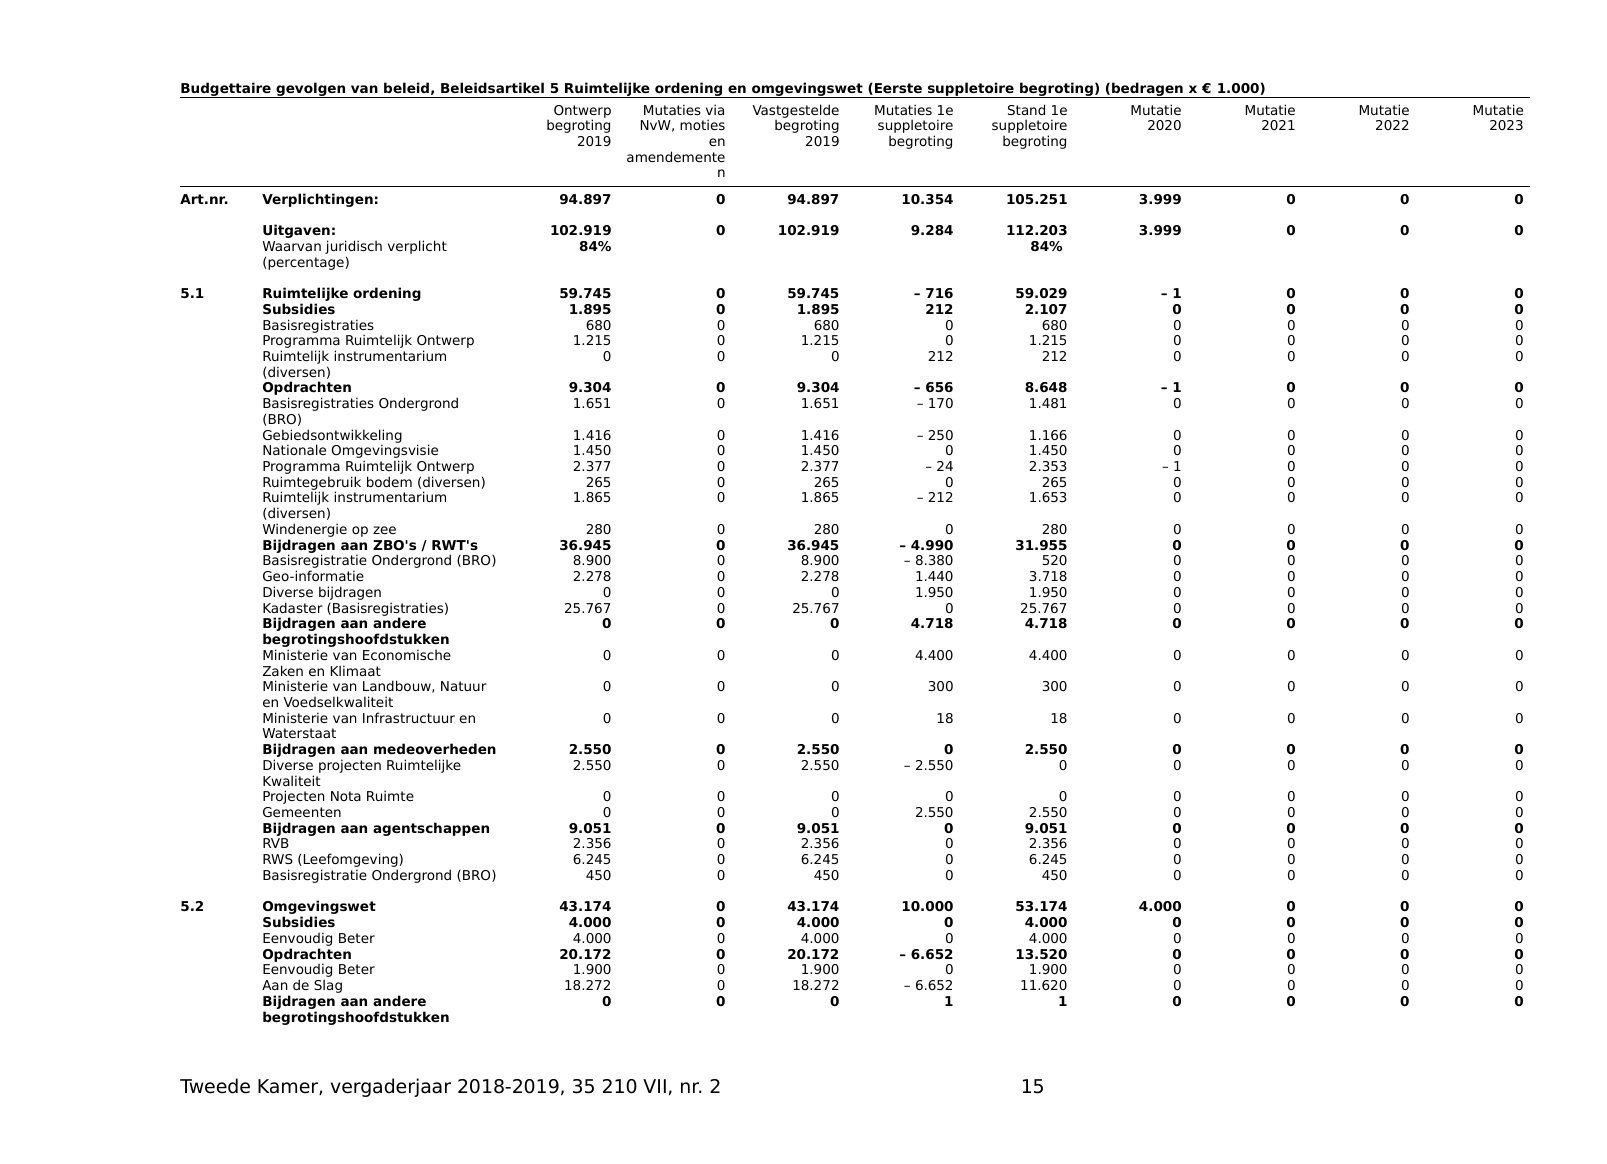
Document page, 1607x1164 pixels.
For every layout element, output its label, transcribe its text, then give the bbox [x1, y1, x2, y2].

table_cell 0 [1073, 679, 1187, 711]
table_cell [959, 884, 1073, 899]
table_cell 0 [503, 648, 617, 679]
table_cell Geo-informatie [256, 569, 503, 585]
table_cell 1.481 [959, 396, 1073, 427]
table_cell 1.865 [731, 490, 845, 522]
table_cell 3.718 [959, 569, 1073, 585]
table_cell Windenergie op zee [256, 522, 503, 537]
table_cell 0 [1301, 459, 1415, 474]
table_cell [180, 98, 256, 186]
table_cell 0 [1415, 490, 1529, 522]
table_cell Ministerie van Landbouw, Natuur en Voedselkwaliteit [256, 679, 503, 711]
table_cell 0 [617, 380, 731, 396]
table_cell [180, 585, 256, 600]
table_cell 0 [1187, 333, 1301, 349]
table_cell 0 [1415, 349, 1529, 380]
table_cell [180, 978, 256, 994]
table_cell [1301, 239, 1415, 270]
table_cell 0 [617, 962, 731, 978]
table_cell 212 [845, 349, 959, 380]
table_cell Stand 1e suppletoire begroting [959, 98, 1073, 186]
table_cell 4.000 [503, 931, 617, 946]
table_cell 0 [1415, 223, 1529, 239]
table_cell 0 [1415, 286, 1529, 302]
table_cell 0 [731, 994, 845, 1025]
table_cell [1187, 270, 1301, 286]
table_cell 0 [959, 789, 1073, 805]
table_cell 0 [1073, 931, 1187, 946]
table_cell 4.000 [731, 931, 845, 946]
table_cell 9.051 [503, 821, 617, 836]
table_cell [180, 569, 256, 585]
table_cell 0 [845, 443, 959, 459]
table_cell 0 [1415, 868, 1529, 883]
table_cell 0 [617, 679, 731, 711]
table_cell 0 [1073, 789, 1187, 805]
table_cell 4.000 [731, 915, 845, 931]
table_cell 8.648 [959, 380, 1073, 396]
table_cell 25.767 [731, 600, 845, 616]
table_cell 0 [1301, 585, 1415, 600]
table_cell 0 [617, 789, 731, 805]
table_cell 265 [731, 475, 845, 490]
table_cell 0 [1073, 302, 1187, 317]
table_cell Bijdragen aan ZBO's / RWT's [256, 538, 503, 553]
table_cell 0 [845, 931, 959, 946]
table_cell 59.745 [731, 286, 845, 302]
table_cell 0 [1187, 585, 1301, 600]
table_cell 0 [617, 317, 731, 333]
table_cell [1073, 207, 1187, 223]
table_cell 1.900 [503, 962, 617, 978]
table_cell 0 [1187, 679, 1301, 711]
table_cell 520 [959, 553, 1073, 569]
table_cell 0 [1301, 868, 1415, 883]
table_cell – 656 [845, 380, 959, 396]
table_cell 8.900 [503, 553, 617, 569]
table_cell 0 [1187, 490, 1301, 522]
table_cell 0 [1301, 805, 1415, 821]
table_cell 0 [617, 349, 731, 380]
table_cell 2.356 [959, 836, 1073, 852]
table_cell [180, 459, 256, 474]
table_cell 1.651 [503, 396, 617, 427]
table_cell 84% [959, 239, 1073, 270]
table_cell [180, 742, 256, 758]
table_cell 0 [1301, 821, 1415, 836]
table_cell 0 [1073, 946, 1187, 962]
table_cell [1301, 207, 1415, 223]
table_cell Ruimtegebruik bodem (diversen) [256, 475, 503, 490]
table_cell 0 [1073, 758, 1187, 789]
table_cell Bijdragen aan andere begrotingshoofdstukken [256, 616, 503, 648]
table_cell 5.2 [180, 899, 256, 915]
table_cell 0 [1415, 187, 1529, 207]
table_cell Subsidies [256, 302, 503, 317]
table_cell 0 [617, 553, 731, 569]
table_cell 680 [731, 317, 845, 333]
table_cell 0 [1073, 333, 1187, 349]
table_cell 20.172 [503, 946, 617, 962]
table_cell 0 [1187, 286, 1301, 302]
table_cell 0 [1415, 553, 1529, 569]
table_cell Mutaties via NvW, moties en amendementen [617, 98, 731, 186]
table_cell 1 [845, 994, 959, 1025]
table_cell 0 [617, 852, 731, 868]
table_cell [180, 380, 256, 396]
table_cell 4.000 [959, 915, 1073, 931]
table_cell 0 [845, 475, 959, 490]
table_cell 0 [503, 585, 617, 600]
table_cell Opdrachten [256, 946, 503, 962]
table_cell 6.245 [731, 852, 845, 868]
table_cell 9.284 [845, 223, 959, 239]
table_cell 2.107 [959, 302, 1073, 317]
table_cell [180, 443, 256, 459]
table_cell 0 [617, 978, 731, 994]
table_cell 0 [845, 600, 959, 616]
table_cell 18 [845, 711, 959, 742]
table_cell [180, 648, 256, 679]
table_cell 59.029 [959, 286, 1073, 302]
table_cell [180, 915, 256, 931]
table_cell 1.440 [845, 569, 959, 585]
table_cell 0 [1301, 553, 1415, 569]
table_cell [180, 475, 256, 490]
table_cell 0 [1415, 333, 1529, 349]
table_cell 0 [845, 317, 959, 333]
table_cell 0 [1301, 899, 1415, 915]
table_cell 0 [1301, 962, 1415, 978]
table_cell 0 [1301, 380, 1415, 396]
table_cell 20.172 [731, 946, 845, 962]
table_cell 0 [1415, 317, 1529, 333]
table_cell [256, 207, 503, 223]
table_cell 0 [1415, 946, 1529, 962]
table_cell 0 [1301, 915, 1415, 931]
table_cell 102.919 [731, 223, 845, 239]
table_cell [845, 884, 959, 899]
table_cell 0 [1415, 978, 1529, 994]
table_cell 0 [1187, 538, 1301, 553]
table_cell 0 [1073, 522, 1187, 537]
table_cell 2.356 [503, 836, 617, 852]
table_cell 0 [1301, 679, 1415, 711]
table_cell 0 [617, 600, 731, 616]
table_cell 0 [1187, 789, 1301, 805]
table_cell 0 [617, 836, 731, 852]
table_cell 0 [731, 349, 845, 380]
table_cell 0 [1073, 443, 1187, 459]
table_cell 1.895 [503, 302, 617, 317]
table_cell Mutatie 2023 [1415, 98, 1529, 186]
table_cell 0 [1301, 475, 1415, 490]
table_cell 0 [617, 286, 731, 302]
table_cell 0 [1187, 758, 1301, 789]
table_cell 450 [503, 868, 617, 883]
table_cell 0 [617, 994, 731, 1025]
table_cell [180, 616, 256, 648]
table_cell 0 [503, 805, 617, 821]
table_cell 0 [1301, 852, 1415, 868]
table_cell 0 [617, 428, 731, 443]
table_cell 0 [1415, 789, 1529, 805]
table_cell 2.377 [731, 459, 845, 474]
table_cell 2.377 [503, 459, 617, 474]
table_cell 0 [503, 349, 617, 380]
table_cell 0 [1073, 994, 1187, 1025]
table_cell 0 [1415, 600, 1529, 616]
table_cell [1187, 884, 1301, 899]
table_cell 0 [1301, 443, 1415, 459]
table_cell 18.272 [503, 978, 617, 994]
table_cell 112.203 [959, 223, 1073, 239]
table_cell Gebiedsontwikkeling [256, 428, 503, 443]
table_cell 0 [1301, 317, 1415, 333]
table_cell Art.nr. [180, 187, 256, 207]
table_cell Waarvan juridisch verplicht (percentage) [256, 239, 503, 270]
table_cell 0 [617, 899, 731, 915]
table_cell 0 [1187, 349, 1301, 380]
table_cell 0 [617, 821, 731, 836]
table_cell 0 [1415, 742, 1529, 758]
table_cell 0 [617, 490, 731, 522]
table_cell [180, 302, 256, 317]
table_cell 0 [503, 616, 617, 648]
table_cell 9.051 [731, 821, 845, 836]
table_cell 0 [1301, 538, 1415, 553]
table_cell 1.416 [503, 428, 617, 443]
table_cell 4.000 [503, 915, 617, 931]
table_cell 94.897 [731, 187, 845, 207]
table_cell 13.520 [959, 946, 1073, 962]
table_cell 0 [1301, 187, 1415, 207]
table_cell [1415, 884, 1529, 899]
table_cell [180, 994, 256, 1025]
table_cell Mutatie 2020 [1073, 98, 1187, 186]
table_cell 11.620 [959, 978, 1073, 994]
table_cell [256, 98, 503, 186]
table_cell 0 [845, 522, 959, 537]
table_cell [180, 428, 256, 443]
table_cell Aan de Slag [256, 978, 503, 994]
table_cell 0 [1187, 317, 1301, 333]
table_cell 0 [1415, 302, 1529, 317]
table_cell 0 [1415, 616, 1529, 648]
table_cell [731, 884, 845, 899]
table_cell 680 [959, 317, 1073, 333]
table_cell 265 [503, 475, 617, 490]
table_cell 265 [959, 475, 1073, 490]
table_cell 1.215 [731, 333, 845, 349]
table_cell [180, 884, 256, 899]
table_cell Ruimtelijk instrumentarium (diversen) [256, 490, 503, 522]
table_cell 0 [1301, 789, 1415, 805]
table_cell [959, 207, 1073, 223]
table_cell [845, 207, 959, 223]
table_cell 0 [1073, 396, 1187, 427]
table_cell 4.718 [959, 616, 1073, 648]
table_cell [617, 207, 731, 223]
table_cell [845, 239, 959, 270]
table_cell 0 [1073, 711, 1187, 742]
table_cell 0 [1073, 821, 1187, 836]
table_cell 0 [1073, 490, 1187, 522]
table_cell [180, 868, 256, 883]
table_cell 0 [617, 742, 731, 758]
table_cell [180, 522, 256, 537]
table_cell 0 [1187, 302, 1301, 317]
table_cell [180, 396, 256, 427]
table_cell 0 [1415, 648, 1529, 679]
table_cell 0 [1187, 553, 1301, 569]
table_cell 0 [1073, 553, 1187, 569]
table_cell 0 [617, 302, 731, 317]
table_cell [617, 270, 731, 286]
table_cell 1.900 [959, 962, 1073, 978]
table_cell Mutatie 2021 [1187, 98, 1301, 186]
table_cell Basisregistraties Ondergrond (BRO) [256, 396, 503, 427]
table_cell 1.215 [959, 333, 1073, 349]
table_cell 0 [617, 443, 731, 459]
table_cell 0 [1073, 805, 1187, 821]
table_cell 53.174 [959, 899, 1073, 915]
table_cell [180, 207, 256, 223]
table_cell 280 [731, 522, 845, 537]
table_cell 0 [1073, 475, 1187, 490]
table_cell 2.550 [503, 758, 617, 789]
table_cell 0 [1073, 616, 1187, 648]
table_cell 300 [845, 679, 959, 711]
table_cell 0 [845, 852, 959, 868]
table_cell 0 [731, 648, 845, 679]
table_cell 0 [617, 805, 731, 821]
table_cell 2.550 [731, 758, 845, 789]
table_cell 0 [1415, 443, 1529, 459]
table_cell Basisregistraties [256, 317, 503, 333]
table_cell 0 [1187, 852, 1301, 868]
table_cell – 24 [845, 459, 959, 474]
table_cell 6.245 [959, 852, 1073, 868]
table_cell 25.767 [503, 600, 617, 616]
table_cell Mutaties 1e suppletoire begroting [845, 98, 959, 186]
table_cell Eenvoudig Beter [256, 931, 503, 946]
table_cell 300 [959, 679, 1073, 711]
table_cell 0 [1187, 569, 1301, 585]
table_cell 0 [1187, 600, 1301, 616]
table_cell [180, 538, 256, 553]
table_cell [180, 821, 256, 836]
table_cell [180, 333, 256, 349]
table_cell 4.400 [959, 648, 1073, 679]
table_cell 10.000 [845, 899, 959, 915]
table_cell 84% [503, 239, 617, 270]
table_cell [180, 679, 256, 711]
table_cell Omgevingswet [256, 899, 503, 915]
table_cell 0 [1073, 742, 1187, 758]
table_cell 280 [503, 522, 617, 537]
table_cell 0 [1415, 836, 1529, 852]
table_cell 0 [1301, 758, 1415, 789]
table_cell 2.550 [959, 742, 1073, 758]
table_cell 450 [731, 868, 845, 883]
table_cell 1.450 [731, 443, 845, 459]
table_cell 0 [1187, 475, 1301, 490]
table_cell [180, 789, 256, 805]
table_cell 0 [1301, 994, 1415, 1025]
table_cell 680 [503, 317, 617, 333]
table_cell 1.900 [731, 962, 845, 978]
table_cell 4.400 [845, 648, 959, 679]
table_cell Programma Ruimtelijk Ontwerp [256, 333, 503, 349]
table_cell [180, 270, 256, 286]
table_cell – 212 [845, 490, 959, 522]
table_cell 0 [1301, 428, 1415, 443]
table_cell Mutatie 2022 [1301, 98, 1415, 186]
table_cell 36.945 [731, 538, 845, 553]
table_cell Nationale Omgevingsvisie [256, 443, 503, 459]
table_cell Ruimtelijke ordening [256, 286, 503, 302]
table_cell 0 [1415, 679, 1529, 711]
table_cell [180, 553, 256, 569]
table_cell Ruimtelijk instrumentarium (diversen) [256, 349, 503, 380]
table_cell 2.550 [731, 742, 845, 758]
table_cell 0 [1301, 302, 1415, 317]
table_cell [1415, 270, 1529, 286]
table_cell 0 [731, 789, 845, 805]
table_cell 1.450 [959, 443, 1073, 459]
table_cell 0 [617, 616, 731, 648]
table_cell 0 [1187, 868, 1301, 883]
table_cell – 6.652 [845, 978, 959, 994]
table_cell 2.356 [731, 836, 845, 852]
table_cell Kadaster (Basisregistraties) [256, 600, 503, 616]
table_cell 0 [617, 522, 731, 537]
table_cell Ministerie van Infrastructuur en Waterstaat [256, 711, 503, 742]
table_cell 0 [1301, 648, 1415, 679]
table_cell 105.251 [959, 187, 1073, 207]
table_cell 0 [1073, 600, 1187, 616]
table_cell 2.550 [845, 805, 959, 821]
table_cell 0 [617, 648, 731, 679]
table_cell 0 [1415, 805, 1529, 821]
table_cell [256, 884, 503, 899]
table_cell 0 [1415, 522, 1529, 537]
table_cell 0 [617, 868, 731, 883]
table_cell 0 [617, 538, 731, 553]
table_cell [1073, 270, 1187, 286]
table_cell 0 [1301, 600, 1415, 616]
table_cell [180, 931, 256, 946]
table_cell 0 [617, 915, 731, 931]
table_cell Opdrachten [256, 380, 503, 396]
table_cell 0 [1301, 742, 1415, 758]
table_cell 4.000 [1073, 899, 1187, 915]
table_cell 0 [617, 333, 731, 349]
table_cell 0 [617, 459, 731, 474]
table_cell [180, 758, 256, 789]
table_cell [256, 270, 503, 286]
table_cell 0 [1301, 490, 1415, 522]
table_cell 43.174 [503, 899, 617, 915]
table_cell [503, 270, 617, 286]
table_cell Bijdragen aan andere begrotingshoofdstukken [256, 994, 503, 1025]
table_cell Diverse projecten Ruimtelijke Kwaliteit [256, 758, 503, 789]
table_cell 0 [1301, 711, 1415, 742]
table_cell [180, 223, 256, 239]
table_cell Diverse bijdragen [256, 585, 503, 600]
table_cell Vastgestelde begroting 2019 [731, 98, 845, 186]
table_cell 0 [845, 742, 959, 758]
table_cell 0 [1301, 396, 1415, 427]
table_cell – 1 [1073, 380, 1187, 396]
table_cell Ontwerp begroting 2019 [503, 98, 617, 186]
table_cell 3.999 [1073, 223, 1187, 239]
table_cell 4.718 [845, 616, 959, 648]
table_cell 0 [1415, 475, 1529, 490]
table_cell [180, 946, 256, 962]
table_cell 9.051 [959, 821, 1073, 836]
table_cell 0 [1073, 349, 1187, 380]
table_cell 0 [617, 475, 731, 490]
table_cell 0 [1187, 443, 1301, 459]
table_cell 0 [1301, 522, 1415, 537]
table_cell 94.897 [503, 187, 617, 207]
table_cell [1415, 207, 1529, 223]
table_cell 212 [959, 349, 1073, 380]
table_cell – 4.990 [845, 538, 959, 553]
table_cell 0 [617, 396, 731, 427]
table_cell 0 [1187, 836, 1301, 852]
table_cell 0 [1073, 538, 1187, 553]
table_cell 0 [1415, 962, 1529, 978]
table_cell 0 [1415, 585, 1529, 600]
table_cell 36.945 [503, 538, 617, 553]
table_cell 0 [503, 789, 617, 805]
table_cell 25.767 [959, 600, 1073, 616]
table_cell [180, 836, 256, 852]
table_cell 0 [1073, 569, 1187, 585]
table_header Budgettaire gevolgen van beleid, Beleidsartikel 5 Ruimtelijke ordening en omgevingswet (Eerste suppletoire begroting) (bedragen x € 1.000) [180, 81, 1529, 97]
table_cell 0 [845, 821, 959, 836]
table_cell – 1 [1073, 286, 1187, 302]
table_cell 0 [731, 711, 845, 742]
table_cell 0 [959, 758, 1073, 789]
table_cell – 2.550 [845, 758, 959, 789]
table_cell 0 [503, 679, 617, 711]
table_cell [617, 884, 731, 899]
table_cell 0 [1073, 836, 1187, 852]
table_cell [731, 239, 845, 270]
table_cell – 250 [845, 428, 959, 443]
table_cell 0 [1073, 868, 1187, 883]
table_cell [503, 207, 617, 223]
table_cell [180, 962, 256, 978]
table_cell – 170 [845, 396, 959, 427]
table_cell 0 [1187, 396, 1301, 427]
table_cell Uitgaven: [256, 223, 503, 239]
table_cell – 716 [845, 286, 959, 302]
table_cell – 6.652 [845, 946, 959, 962]
table_cell 2.278 [731, 569, 845, 585]
table_cell 0 [1187, 821, 1301, 836]
table_cell 0 [1073, 428, 1187, 443]
table_cell 0 [1187, 899, 1301, 915]
table_cell 0 [617, 187, 731, 207]
table_cell 0 [1187, 459, 1301, 474]
table_cell [731, 270, 845, 286]
table_cell 0 [731, 585, 845, 600]
table_cell 18 [959, 711, 1073, 742]
table_cell 212 [845, 302, 959, 317]
table_cell 0 [1187, 223, 1301, 239]
table_cell 0 [845, 868, 959, 883]
table_cell 0 [1073, 585, 1187, 600]
table_cell 1.653 [959, 490, 1073, 522]
table_cell [1073, 239, 1187, 270]
table_cell 1.950 [959, 585, 1073, 600]
table_cell [1187, 239, 1301, 270]
table_cell 2.278 [503, 569, 617, 585]
table_cell 0 [1415, 994, 1529, 1025]
table_cell 0 [845, 836, 959, 852]
table_cell 0 [1415, 380, 1529, 396]
table_cell 0 [1073, 317, 1187, 333]
table_cell [1301, 884, 1415, 899]
table_cell 0 [1415, 821, 1529, 836]
table_cell 2.550 [503, 742, 617, 758]
table_cell 0 [845, 962, 959, 978]
table_cell Programma Ruimtelijk Ontwerp [256, 459, 503, 474]
table_cell 0 [1301, 836, 1415, 852]
table_cell 0 [1187, 994, 1301, 1025]
table_cell – 8.380 [845, 553, 959, 569]
table_cell [180, 805, 256, 821]
table_cell 0 [1415, 538, 1529, 553]
table_cell 0 [1301, 946, 1415, 962]
table_cell 0 [1301, 223, 1415, 239]
table_cell 0 [1415, 931, 1529, 946]
table_cell 0 [1415, 459, 1529, 474]
table_cell 59.745 [503, 286, 617, 302]
table_cell Gemeenten [256, 805, 503, 821]
table_cell 0 [1415, 396, 1529, 427]
table_cell [180, 852, 256, 868]
table_cell Projecten Nota Ruimte [256, 789, 503, 805]
table_cell 31.955 [959, 538, 1073, 553]
table_cell 0 [617, 946, 731, 962]
table_cell 0 [845, 789, 959, 805]
table_cell 0 [1187, 648, 1301, 679]
table_cell 0 [731, 805, 845, 821]
table_cell 0 [1187, 616, 1301, 648]
table_cell 0 [1073, 852, 1187, 868]
table_cell 0 [617, 931, 731, 946]
table_cell [845, 270, 959, 286]
table_cell 450 [959, 868, 1073, 883]
table_cell Ministerie van Economische Zaken en Klimaat [256, 648, 503, 679]
table_cell 0 [1301, 978, 1415, 994]
table_cell 1.865 [503, 490, 617, 522]
table_cell 6.245 [503, 852, 617, 868]
table_cell 9.304 [503, 380, 617, 396]
table_cell [959, 270, 1073, 286]
table_cell 0 [617, 569, 731, 585]
table_cell Basisregistratie Ondergrond (BRO) [256, 553, 503, 569]
table_cell 0 [1187, 931, 1301, 946]
table_cell 9.304 [731, 380, 845, 396]
table_cell 0 [1187, 428, 1301, 443]
table_cell 18.272 [731, 978, 845, 994]
table_cell 0 [1073, 915, 1187, 931]
table_cell 1.416 [731, 428, 845, 443]
table_cell [180, 600, 256, 616]
table_cell RVB [256, 836, 503, 852]
table_cell 0 [1415, 899, 1529, 915]
table_cell 0 [1187, 946, 1301, 962]
table_cell Eenvoudig Beter [256, 962, 503, 978]
table_cell 0 [1187, 742, 1301, 758]
table_cell 0 [1187, 805, 1301, 821]
table_cell 0 [1301, 616, 1415, 648]
table_cell 0 [1187, 915, 1301, 931]
table_cell 0 [1415, 428, 1529, 443]
table_cell [1301, 270, 1415, 286]
table_cell 0 [1415, 852, 1529, 868]
table_cell 1.450 [503, 443, 617, 459]
table_cell 0 [1187, 522, 1301, 537]
table_cell 1.215 [503, 333, 617, 349]
table_cell 0 [731, 616, 845, 648]
table_cell 0 [1187, 380, 1301, 396]
table_cell 0 [1415, 711, 1529, 742]
table_cell 1.166 [959, 428, 1073, 443]
table_cell 0 [503, 994, 617, 1025]
table_cell [180, 711, 256, 742]
table_cell 0 [731, 679, 845, 711]
table_cell 1.651 [731, 396, 845, 427]
table_cell 8.900 [731, 553, 845, 569]
table_cell Subsidies [256, 915, 503, 931]
table_cell Bijdragen aan agentschappen [256, 821, 503, 836]
table_cell 0 [1415, 758, 1529, 789]
table_cell 0 [1301, 569, 1415, 585]
table_cell 43.174 [731, 899, 845, 915]
table_cell 0 [1415, 915, 1529, 931]
table_cell 0 [1301, 286, 1415, 302]
table_cell RWS (Leefomgeving) [256, 852, 503, 868]
table_cell 0 [503, 711, 617, 742]
table_cell [503, 884, 617, 899]
table_cell 0 [617, 585, 731, 600]
table_cell Verplichtingen: [256, 187, 503, 207]
table_cell 3.999 [1073, 187, 1187, 207]
table_cell 0 [1301, 349, 1415, 380]
table_cell 0 [1187, 978, 1301, 994]
table_cell [617, 239, 731, 270]
table_cell Basisregistratie Ondergrond (BRO) [256, 868, 503, 883]
table_cell 1 [959, 994, 1073, 1025]
table_cell 0 [1415, 569, 1529, 585]
table_cell 0 [845, 915, 959, 931]
table_cell 1.950 [845, 585, 959, 600]
table_cell 280 [959, 522, 1073, 537]
table_cell [180, 239, 256, 270]
table_cell 0 [617, 711, 731, 742]
table_cell 0 [1187, 187, 1301, 207]
table_cell 10.354 [845, 187, 959, 207]
table_cell 0 [1073, 978, 1187, 994]
table_cell 1.895 [731, 302, 845, 317]
table_cell 4.000 [959, 931, 1073, 946]
table_cell [180, 490, 256, 522]
table_cell 102.919 [503, 223, 617, 239]
table_cell 2.353 [959, 459, 1073, 474]
table_cell 0 [1187, 962, 1301, 978]
table_cell 0 [1073, 962, 1187, 978]
table_cell [180, 317, 256, 333]
table_cell 0 [845, 333, 959, 349]
table_cell 2.550 [959, 805, 1073, 821]
table_cell [1073, 884, 1187, 899]
table_cell Bijdragen aan medeoverheden [256, 742, 503, 758]
table_cell 0 [1301, 931, 1415, 946]
table_cell [180, 349, 256, 380]
table_cell – 1 [1073, 459, 1187, 474]
table_cell [731, 207, 845, 223]
table_cell [1415, 239, 1529, 270]
table_cell [1187, 207, 1301, 223]
table_cell 0 [1187, 711, 1301, 742]
table_cell 0 [1073, 648, 1187, 679]
table_cell 0 [617, 223, 731, 239]
table_cell 0 [617, 758, 731, 789]
table_cell 0 [1301, 333, 1415, 349]
table_cell 5.1 [180, 286, 256, 302]
